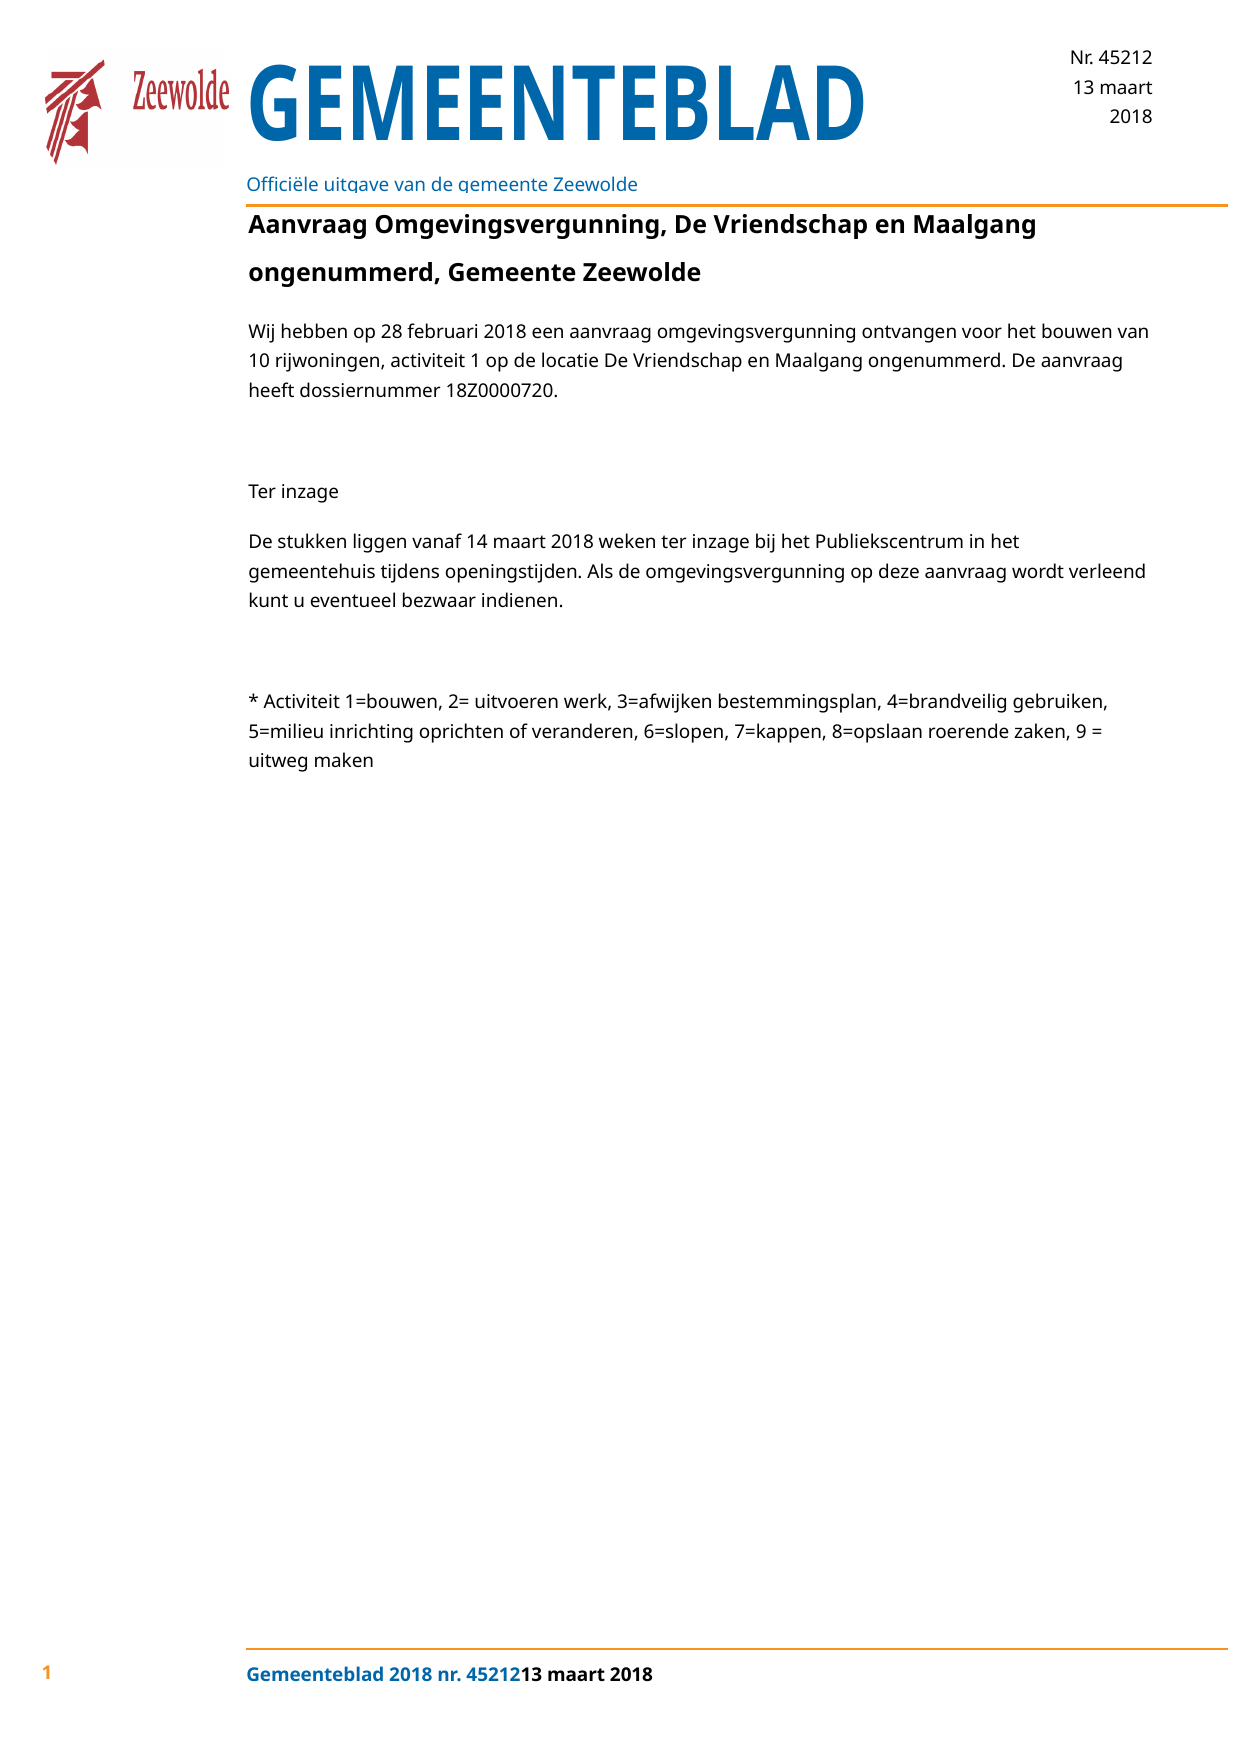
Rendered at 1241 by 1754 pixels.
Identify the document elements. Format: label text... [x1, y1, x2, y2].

picture [41, 47, 231, 172]
text De stukken liggen vanaf 14 maart 2018 weken ter inzage bij het Publiekscentrum in het gemeentehuis tijdens openingstijden. Als de omgevingsvergunning op deze aanvraag wordt verleend kunt u eventueel bezwaar indienen. [248, 528, 1152, 613]
text Wij hebben op 28 februari 2018 een aanvraag omgevingsvergunning ontvangen voor het bouwen van 10 rijwoningen, activiteit 1 op de locatie De Vriendschap en Maalgang ongenummerd. De aanvraag heeft dossiernummer 18Z0000720. [248, 318, 1152, 403]
text * Activiteit 1=bouwen, 2= uitvoeren werk, 3=afwijken bestemmingsplan, 4=brandveilig gebruiken, 5=milieu inrichting oprichten of veranderen, 6=slopen, 7=kappen, 8=opslaan roerende zaken, 9 = uitweg maken [248, 688, 1152, 773]
text Aanvraag Omgevingsvergunning, De Vriendschap en Maalgang ongenummerd, Gemeente Zeewolde [248, 207, 1152, 288]
text Ter inzage [248, 478, 1152, 504]
